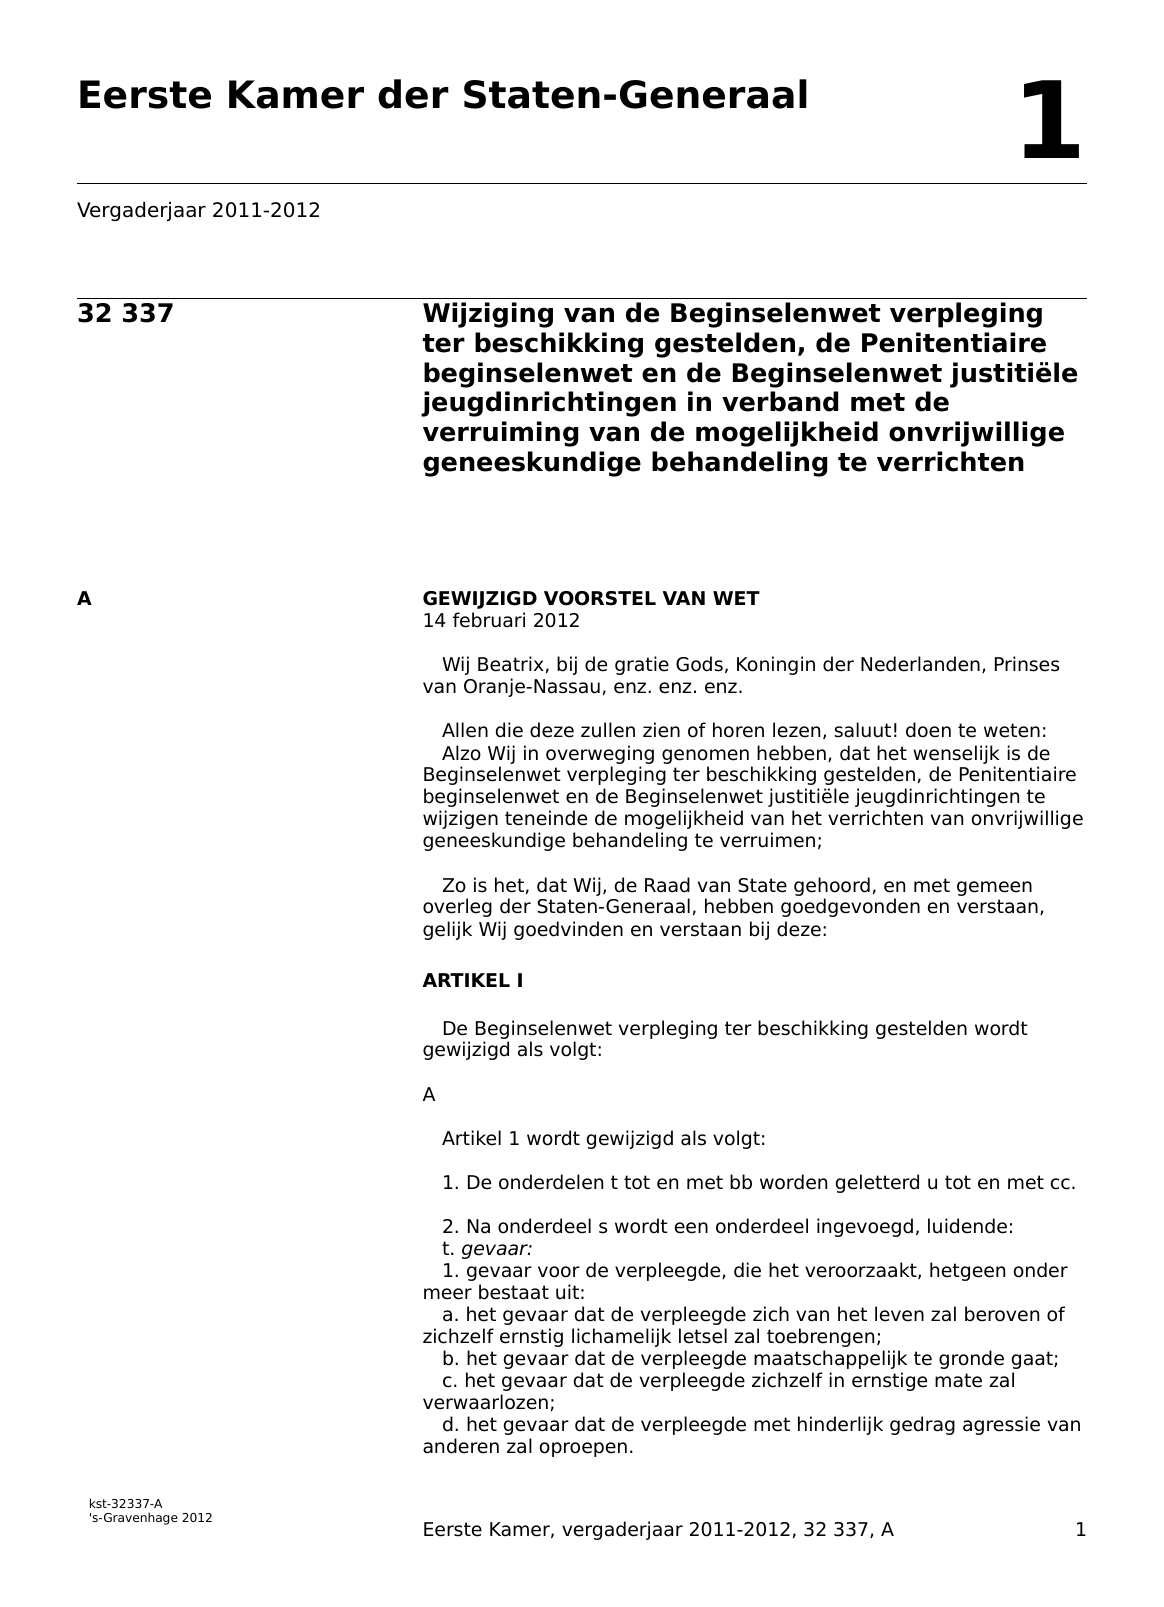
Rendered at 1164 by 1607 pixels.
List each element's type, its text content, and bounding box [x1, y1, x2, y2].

subtitle ARTIKEL I [422, 970, 1087, 992]
text kst-32337-A [88, 1497, 323, 1511]
text Allen die deze zullen zien of horen lezen, saluut! doen te weten: [422, 720, 1087, 742]
table_header 1 [886, 59, 1087, 183]
text Artikel 1 wordt gewijzigd als volgt: [422, 1128, 1087, 1150]
text De Beginselenwet verpleging ter beschikking gestelden wordt gewijzigd als volgt: [422, 1017, 1087, 1061]
text b. het gevaar dat de verpleegde maatschappelijk te gronde gaat; [422, 1348, 1087, 1370]
text t. gevaar: [422, 1238, 1087, 1260]
text 's-Gravenhage 2012 [88, 1511, 323, 1525]
table_cell Vergaderjaar 2011-2012 [77, 184, 1087, 298]
table_header Eerste Kamer der Staten-Generaal [77, 59, 886, 183]
text c. het gevaar dat de verpleegde zichzelf in ernstige mate zal verwaarlozen; [422, 1370, 1087, 1414]
text Zo is het, dat Wij, de Raad van State gehoord, en met gemeen overleg der Staten-Generaal, hebben goedgevonden en verstaan, gelijk Wij goedvinden en verstaan bij deze: [422, 874, 1087, 940]
text A [422, 1083, 1087, 1106]
subtitle 32 337 Wijziging van de Beginselenwet verpleging ter beschikking gestelden, de Penitentiaire beginselenwet en de Beginselenwet justitiële jeugdinrichtingen in verband met de verruiming van de mogelijkheid onvrijwillige geneeskundige behandeling te verrichten [77, 299, 1087, 477]
text Alzo Wij in overweging genomen hebben, dat het wenselijk is de Beginselenwet verpleging ter beschikking gestelden, de Penitentiaire beginselenwet en de Beginselenwet justitiële jeugdinrichtingen te wijzigen teneinde de mogelijkheid van het verrichten van onvrijwillige geneeskundige behandeling te verruimen; [422, 742, 1087, 852]
text 1. gevaar voor de verpleegde, die het veroorzaakt, hetgeen onder meer bestaat uit: [422, 1260, 1087, 1304]
text a. het gevaar dat de verpleegde zich van het leven zal beroven of zichzelf ernstig lichamelijk letsel zal toebrengen; [422, 1304, 1087, 1348]
text 1. De onderdelen t tot en met bb worden geletterd u tot en met cc. [422, 1172, 1087, 1194]
text 2. Na onderdeel s wordt een onderdeel ingevoegd, luidende: [422, 1216, 1087, 1238]
text Wij Beatrix, bij de gratie Gods, Koningin der Nederlanden, Prinses van Oranje-Nassau, enz. enz. enz. [422, 654, 1087, 698]
subtitle A GEWIJZIGD VOORSTEL VAN WET [77, 588, 1087, 610]
text 14 februari 2012 [422, 610, 1087, 632]
text d. het gevaar dat de verpleegde met hinderlijk gedrag agressie van anderen zal oproepen. [422, 1414, 1087, 1458]
